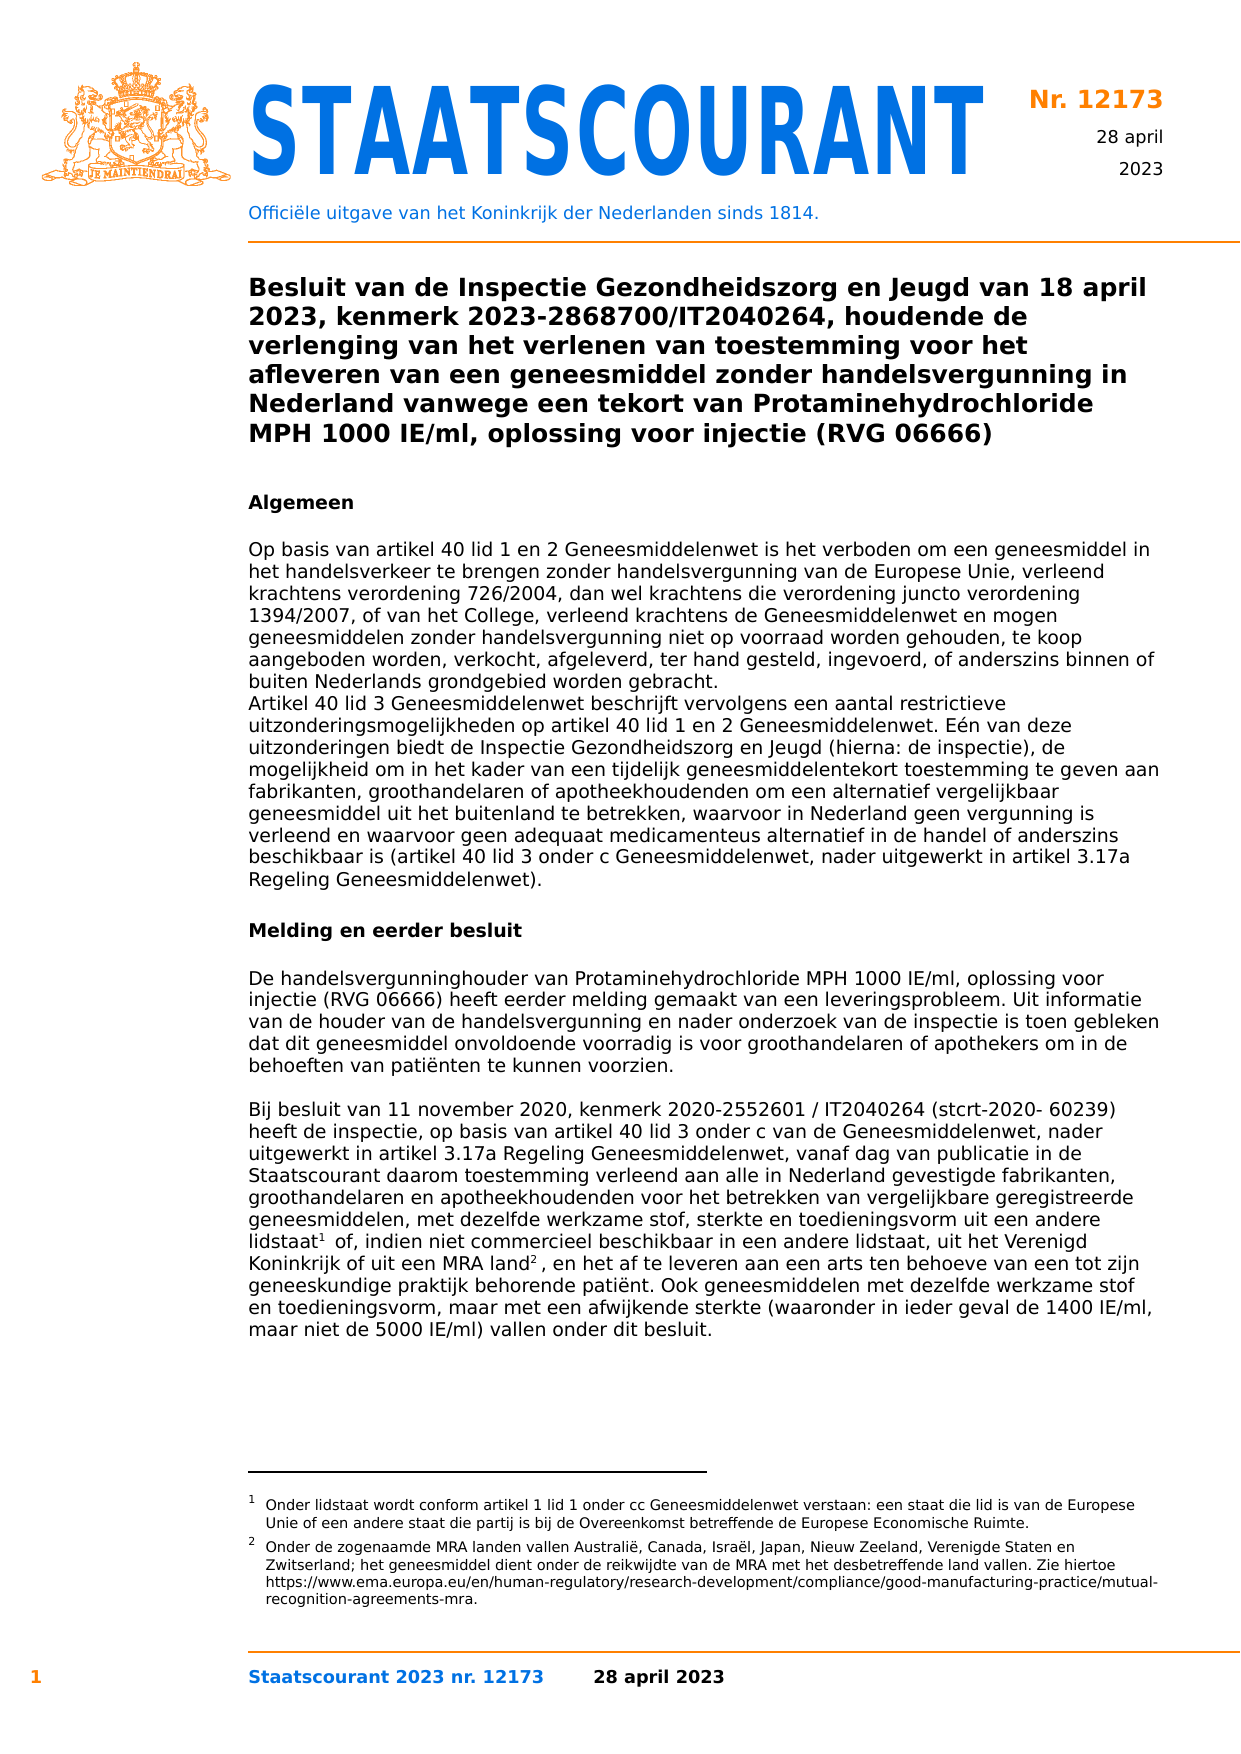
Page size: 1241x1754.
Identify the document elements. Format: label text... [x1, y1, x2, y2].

table_cell Officiële uitgave van het Koninkrijk der Nederlanden sinds 1814. [248, 203, 1240, 241]
table_header STAATSCOURANT [248, 62, 998, 203]
subtitle Besluit van de Inspectie Gezondheidszorg en Jeugd van 18 april 2023, kenmerk 2023-2868700/IT2040264, houdende de verlenging van het verlenen van toestemming voor het afleveren van een geneesmiddel zonder handelsvergunning in Nederland vanwege een tekort van Protaminehydrochloride MPH 1000 IE/ml, oplossing voor injectie (RVG 06666) [248, 273, 1163, 448]
table_header Nr. 12173 [998, 62, 1240, 121]
subtitle Algemeen [248, 492, 1163, 514]
picture [41, 62, 231, 186]
text De handelsvergunninghouder van Protaminehydrochloride MPH 1000 IE/ml, oplossing voor injectie (RVG 06666) heeft eerder melding gemaakt van een leveringsprobleem. Uit informatie van de houder van de handelsvergunning en nader onderzoek van de inspectie is toen gebleken dat dit geneesmiddel onvoldoende voorradig is voor groothandelaren of apothekers om in de behoeften van patiënten te kunnen voorzien. [248, 967, 1163, 1077]
table_cell 2023 [998, 153, 1240, 203]
text Bij besluit van 11 november 2020, kenmerk 2020-2552601 / IT2040264 (stcrt-2020- 60239) heeft de inspectie, op basis van artikel 40 lid 3 onder c van de Geneesmiddelenwet, nader uitgewerkt in artikel 3.17a Regeling Geneesmiddelenwet, vanaf dag van publicatie in de Staatscourant daarom toestemming verleend aan alle in Nederland gevestigde fabrikanten, groothandelaren en apotheekhoudenden voor het betrekken van vergelijkbare geregistreerde geneesmiddelen, met dezelfde werkzame stof, sterkte en toedieningsvorm uit een andere lidstaat of, indien niet commercieel beschikbaar in een andere lidstaat, uit het Verenigd Koninkrijk of uit een MRA land, en het af te leveren aan een arts ten behoeve van een tot zijn geneeskundige praktijk behorende patiënt. Ook geneesmiddelen met dezelfde werkzame stof en toedieningsvorm, maar met een afwijkende sterkte (waaronder in ieder geval de 1400 IE/ml, maar niet de 5000 IE/ml) vallen onder dit besluit. [248, 1099, 1163, 1341]
table_header [25, 62, 248, 241]
text Artikel 40 lid 3 Geneesmiddelenwet beschrijft vervolgens een aantal restrictieve uitzonderingsmogelijkheden op artikel 40 lid 1 en 2 Geneesmiddelenwet. Eén van deze uitzonderingen biedt de Inspectie Gezondheidszorg en Jeugd (hierna: de inspectie), de mogelijkheid om in het kader van een tijdelijk geneesmiddelentekort toestemming te geven aan fabrikanten, groothandelaren of apotheekhoudenden om een alternatief vergelijkbaar geneesmiddel uit het buitenland te betrekken, waarvoor in Nederland geen vergunning is verleend en waarvoor geen adequaat medicamenteus alternatief in de handel of anderszins beschikbaar is (artikel 40 lid 3 onder c Geneesmiddelenwet, nader uitgewerkt in artikel 3.17a Regeling Geneesmiddelenwet). [248, 693, 1163, 890]
text Onder lidstaat wordt conform artikel 1 lid 1 onder cc Geneesmiddelenwet verstaan: een staat die lid is van de Europese Unie of een andere staat die partij is bij de Overeenkomst betreffende de Europese Economische Ruimte. [248, 1493, 1163, 1532]
text Op basis van artikel 40 lid 1 en 2 Geneesmiddelenwet is het verboden om een geneesmiddel in het handelsverkeer te brengen zonder handelsvergunning van de Europese Unie, verleend krachtens verordening 726/2004, dan wel krachtens die verordening juncto verordening 1394/2007, of van het College, verleend krachtens de Geneesmiddelenwet en mogen geneesmiddelen zonder handelsvergunning niet op voorraad worden gehouden, te koop aangeboden worden, verkocht, afgeleverd, ter hand gesteld, ingevoerd, of anderszins binnen of buiten Nederlands grondgebied worden gebracht. [248, 539, 1163, 693]
text Onder de zogenaamde MRA landen vallen Australië, Canada, Israël, Japan, Nieuw Zeeland, Verenigde Staten en Zwitserland; het geneesmiddel dient onder de reikwijdte van de MRA met het desbetreffende land vallen. Zie hiertoe https://www.ema.europa.eu/en/human-regulatory/research-development/compliance/good-manufacturing-practice/mutual-recognition-agreements-mra. [248, 1535, 1163, 1608]
subtitle Melding en eerder besluit [248, 920, 1163, 942]
table_cell 28 april [998, 121, 1240, 153]
